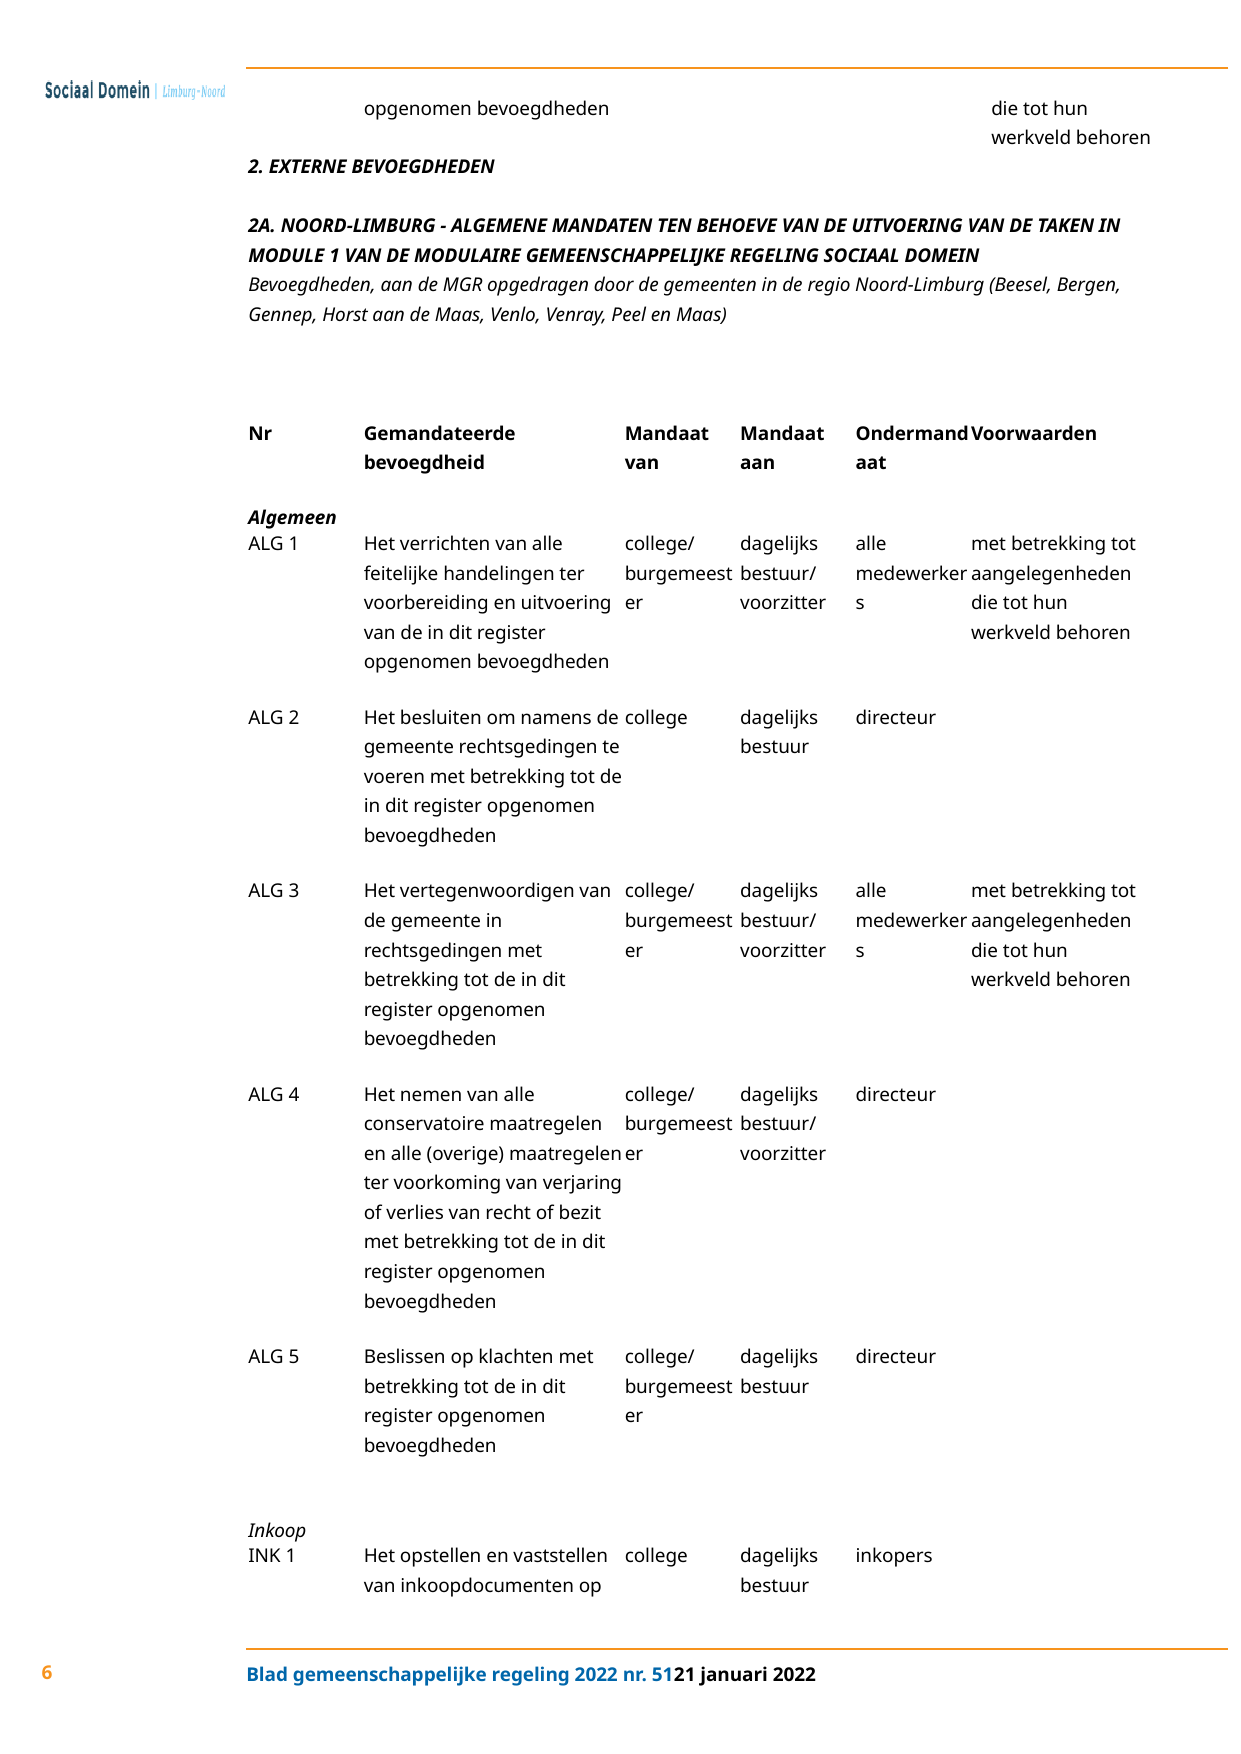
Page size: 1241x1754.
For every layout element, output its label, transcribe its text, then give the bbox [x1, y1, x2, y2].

text 2. EXTERNE BEVOEGDHEDEN [248, 153, 1152, 179]
table_cell college [625, 1543, 740, 1598]
table_cell alle medewerkers [855, 530, 971, 704]
table_cell college/ burgemeester [625, 878, 740, 1081]
table_cell Het nemen van alle conservatoire maatregelen en alle (overige) maatregelen ter voorkoming van verjaring of verlies van recht of bezit met betrekking tot de in dit register opgenomen bevoegdheden [364, 1081, 624, 1343]
table_cell college/ burgemeester [625, 530, 740, 704]
table_header Nr [248, 390, 363, 504]
table_cell Het vertegenwoordigen van de gemeente in rechtsgedingen met betrekking tot de in dit register opgenomen bevoegdheden [364, 878, 624, 1081]
table_cell met betrekking tot aangelegenheden die tot hun werkveld behoren [971, 530, 1152, 704]
table_cell Beslissen op klachten met betrekking tot de in dit register opgenomen bevoegdheden [364, 1343, 624, 1517]
table_cell dagelijks bestuur/ voorzitter [740, 530, 855, 704]
table_cell [760, 95, 875, 150]
table_cell [248, 95, 363, 150]
table_cell dagelijks bestuur [740, 704, 855, 878]
table_cell [875, 95, 991, 150]
table_cell inkopers [855, 1543, 971, 1598]
table_cell Inkoop [248, 1517, 1152, 1543]
table_cell dagelijks bestuur [740, 1543, 855, 1598]
table_cell opgenomen bevoegdheden [364, 95, 644, 150]
table_cell Het opstellen en vaststellen van inkoopdocumenten op [364, 1543, 624, 1598]
table_header Gemandateerde bevoegdheid [364, 390, 624, 504]
table_cell directeur [855, 1081, 971, 1343]
table_cell college/ burgemeester [625, 1343, 740, 1517]
table_header Ondermandaat [855, 390, 971, 504]
table_cell ALG 4 [248, 1081, 363, 1343]
table_cell Het verrichten van alle feitelijke handelingen ter voorbereiding en uitvoering van de in dit register opgenomen bevoegdheden [364, 530, 624, 704]
table_cell INK 1 [248, 1543, 363, 1598]
table_cell Algemeen [248, 505, 1152, 530]
table_cell directeur [855, 1343, 971, 1517]
table_cell met betrekking tot aangelegenheden die tot hun werkveld behoren [971, 878, 1152, 1081]
table_cell dagelijks bestuur/ voorzitter [740, 878, 855, 1081]
table_cell ALG 5 [248, 1343, 363, 1517]
table_header Voorwaarden [971, 390, 1152, 504]
table_cell dagelijks bestuur/ voorzitter [740, 1081, 855, 1343]
table_cell dagelijks bestuur [740, 1343, 855, 1517]
text Bevoegdheden, aan de MGR opgedragen door de gemeenten in de regio Noord-Limburg (Beesel, Bergen, Gennep, Horst aan de Maas, Venlo, Venray, Peel en Maas) [248, 272, 1152, 327]
table_cell ALG 2 [248, 704, 363, 878]
table_cell Het besluiten om namens de gemeente rechtsgedingen te voeren met betrekking tot de in dit register opgenomen bevoegdheden [364, 704, 624, 878]
table_cell [971, 1343, 1152, 1517]
table_cell die tot hun werkveld behoren [991, 95, 1152, 150]
table_header Mandaat van [625, 390, 740, 504]
table_cell alle medewerkers [855, 878, 971, 1081]
table_cell college [625, 704, 740, 878]
table_cell [971, 1543, 1152, 1598]
table_cell ALG 3 [248, 878, 363, 1081]
picture [41, 47, 231, 172]
table_cell ALG 1 [248, 530, 363, 704]
text 2A. NOORD-LIMBURG - ALGEMENE MANDATEN TEN BEHOEVE VAN DE UITVOERING VAN DE TAKEN IN MODULE 1 VAN DE MODULAIRE GEMEENSCHAPPELIJKE REGELING SOCIAAL DOMEIN [248, 212, 1152, 268]
table_cell college/ burgemeester [625, 1081, 740, 1343]
table_header Mandaat aan [740, 390, 855, 504]
table_cell [971, 704, 1152, 878]
table_cell directeur [855, 704, 971, 878]
table_cell [971, 1081, 1152, 1343]
table_cell [645, 95, 760, 150]
